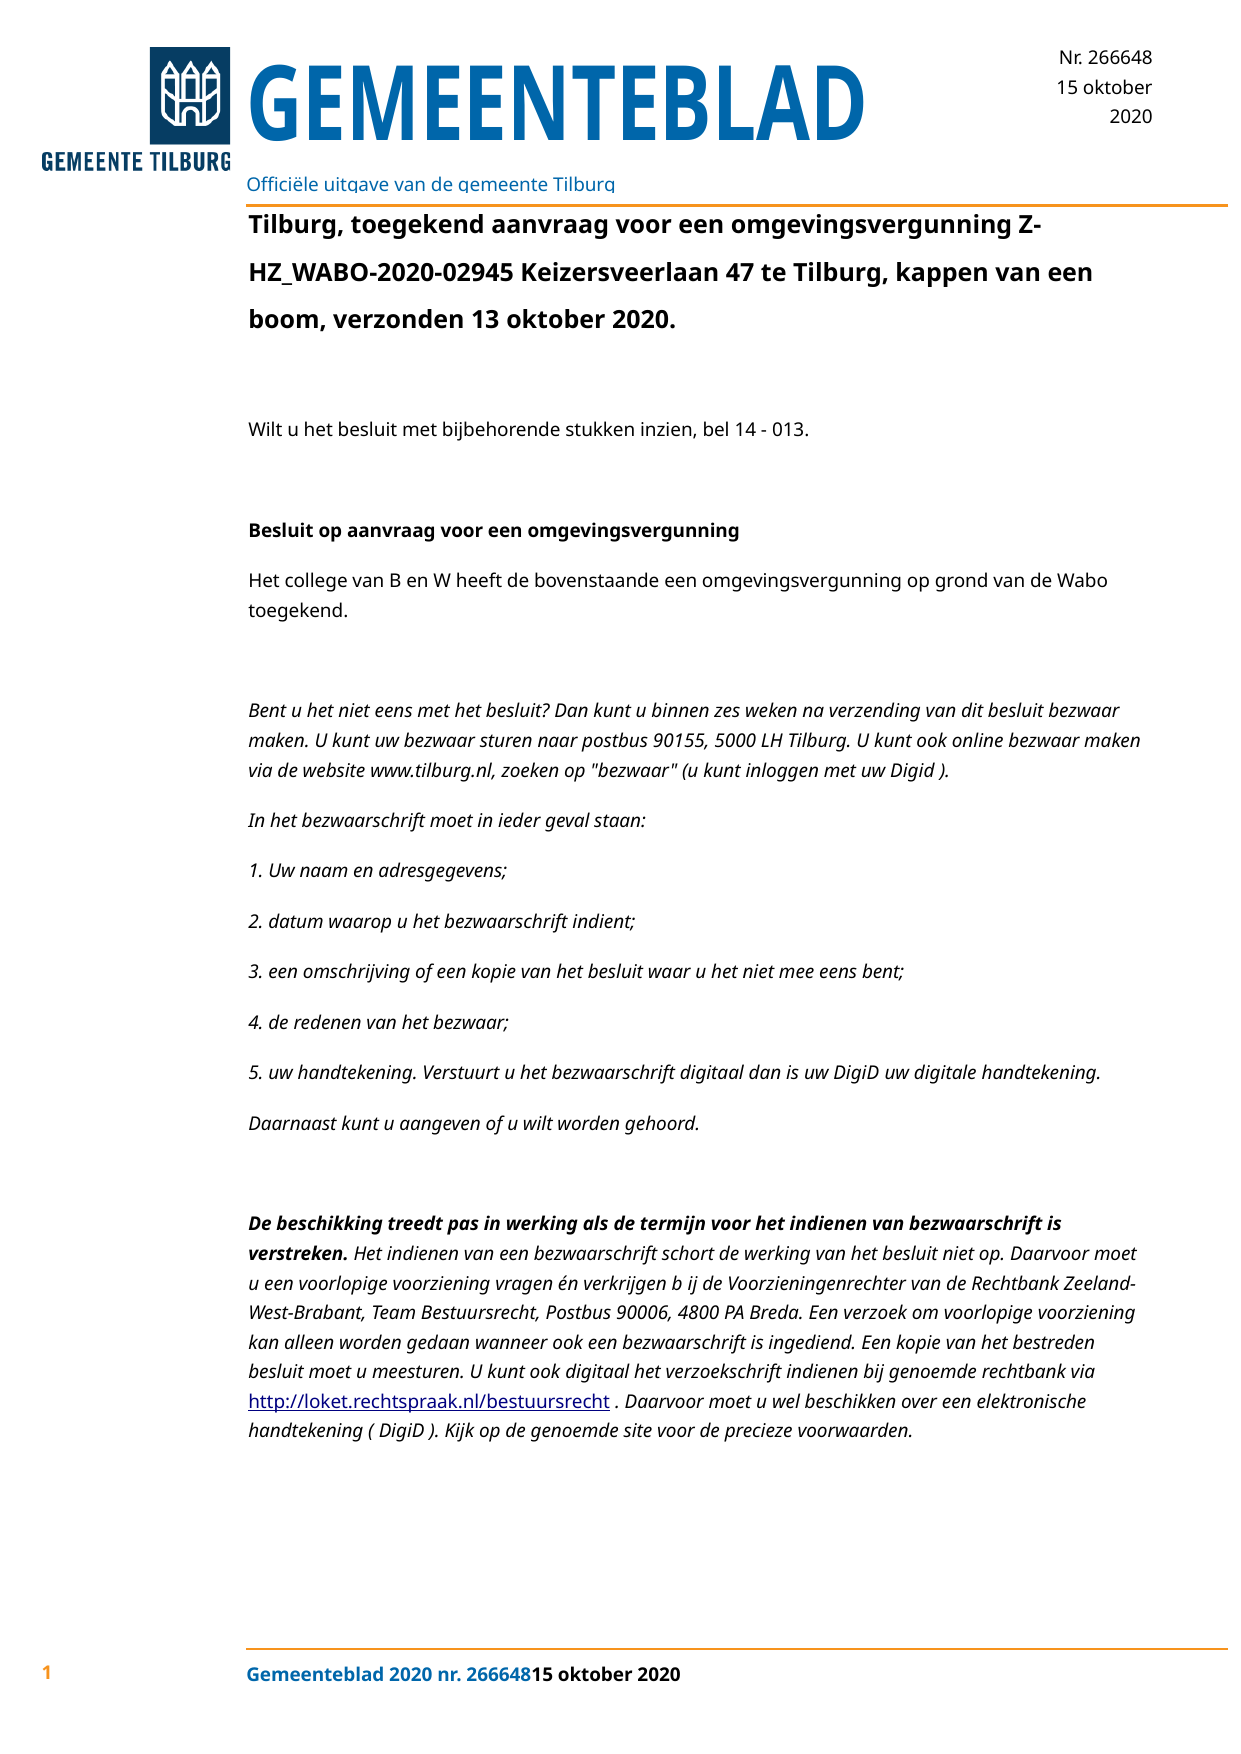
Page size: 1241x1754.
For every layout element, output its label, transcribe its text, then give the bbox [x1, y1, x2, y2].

text Besluit op aanvraag voor een omgevingsvergunning [248, 517, 1152, 542]
text In het bezwaarschrift moet in ieder geval staan: [248, 807, 1152, 833]
text 5. uw handtekening. Verstuurt u het bezwaarschrift digitaal dan is uw DigiD uw digitale handtekening. [248, 1059, 1152, 1085]
text Tilburg, toegekend aanvraag voor een omgevingsvergunning Z-HZ_WABO-2020-02945 Keizersveerlaan 47 te Tilburg, kappen van een boom, verzonden 13 oktober 2020. [248, 207, 1152, 336]
text Het college van B en W heeft de bovenstaande een omgevingsvergunning op grond van de Wabo toegekend. [248, 567, 1152, 622]
text 3. een omschrijving of een kopie van het besluit waar u het niet mee eens bent; [248, 958, 1152, 984]
text Bent u het niet eens met het besluit? Dan kunt u binnen zes weken na verzending van dit besluit bezwaar maken. U kunt uw bezwaar sturen naar postbus 90155, 5000 LH Tilburg. U kunt ook online bezwaar maken via de website www.tilburg.nl, zoeken op "bezwaar" (u kunt inloggen met uw Digid ). [248, 698, 1152, 782]
text Wilt u het besluit met bijbehorende stukken inzien, bel 14 - 013. [248, 416, 1152, 442]
text 1. Uw naam en adresgegevens; [248, 858, 1152, 883]
text Daarnaast kunt u aangeven of u wilt worden gehoord. [248, 1110, 1152, 1135]
text De beschikking treedt pas in werking als de termijn voor het indienen van bezwaarschrift is verstreken. Het indienen van een bezwaarschrift schort de werking van het besluit niet op. Daarvoor moet u een voorlopige voorziening vragen én verkrijgen b ij de Voorzieningenrechter van de Rechtbank Zeeland-West-Brabant, Team Bestuursrecht, Postbus 90006, 4800 PA Breda. Een verzoek om voorlopige voorziening kan alleen worden gedaan wanneer ook een bezwaarschrift is ingediend. Een kopie van het bestreden besluit moet u meesturen. U kunt ook digitaal het verzoekschrift indienen bij genoemde rechtbank via http://loket.rechtspraak.nl/bestuursrecht . Daarvoor moet u wel beschikken over een elektronische handtekening ( DigiD ). Kijk op de genoemde site voor de precieze voorwaarden. [248, 1211, 1152, 1443]
picture [41, 47, 231, 172]
text 2. datum waarop u het bezwaarschrift indient; [248, 908, 1152, 934]
text 4. de redenen van het bezwaar; [248, 1009, 1152, 1034]
